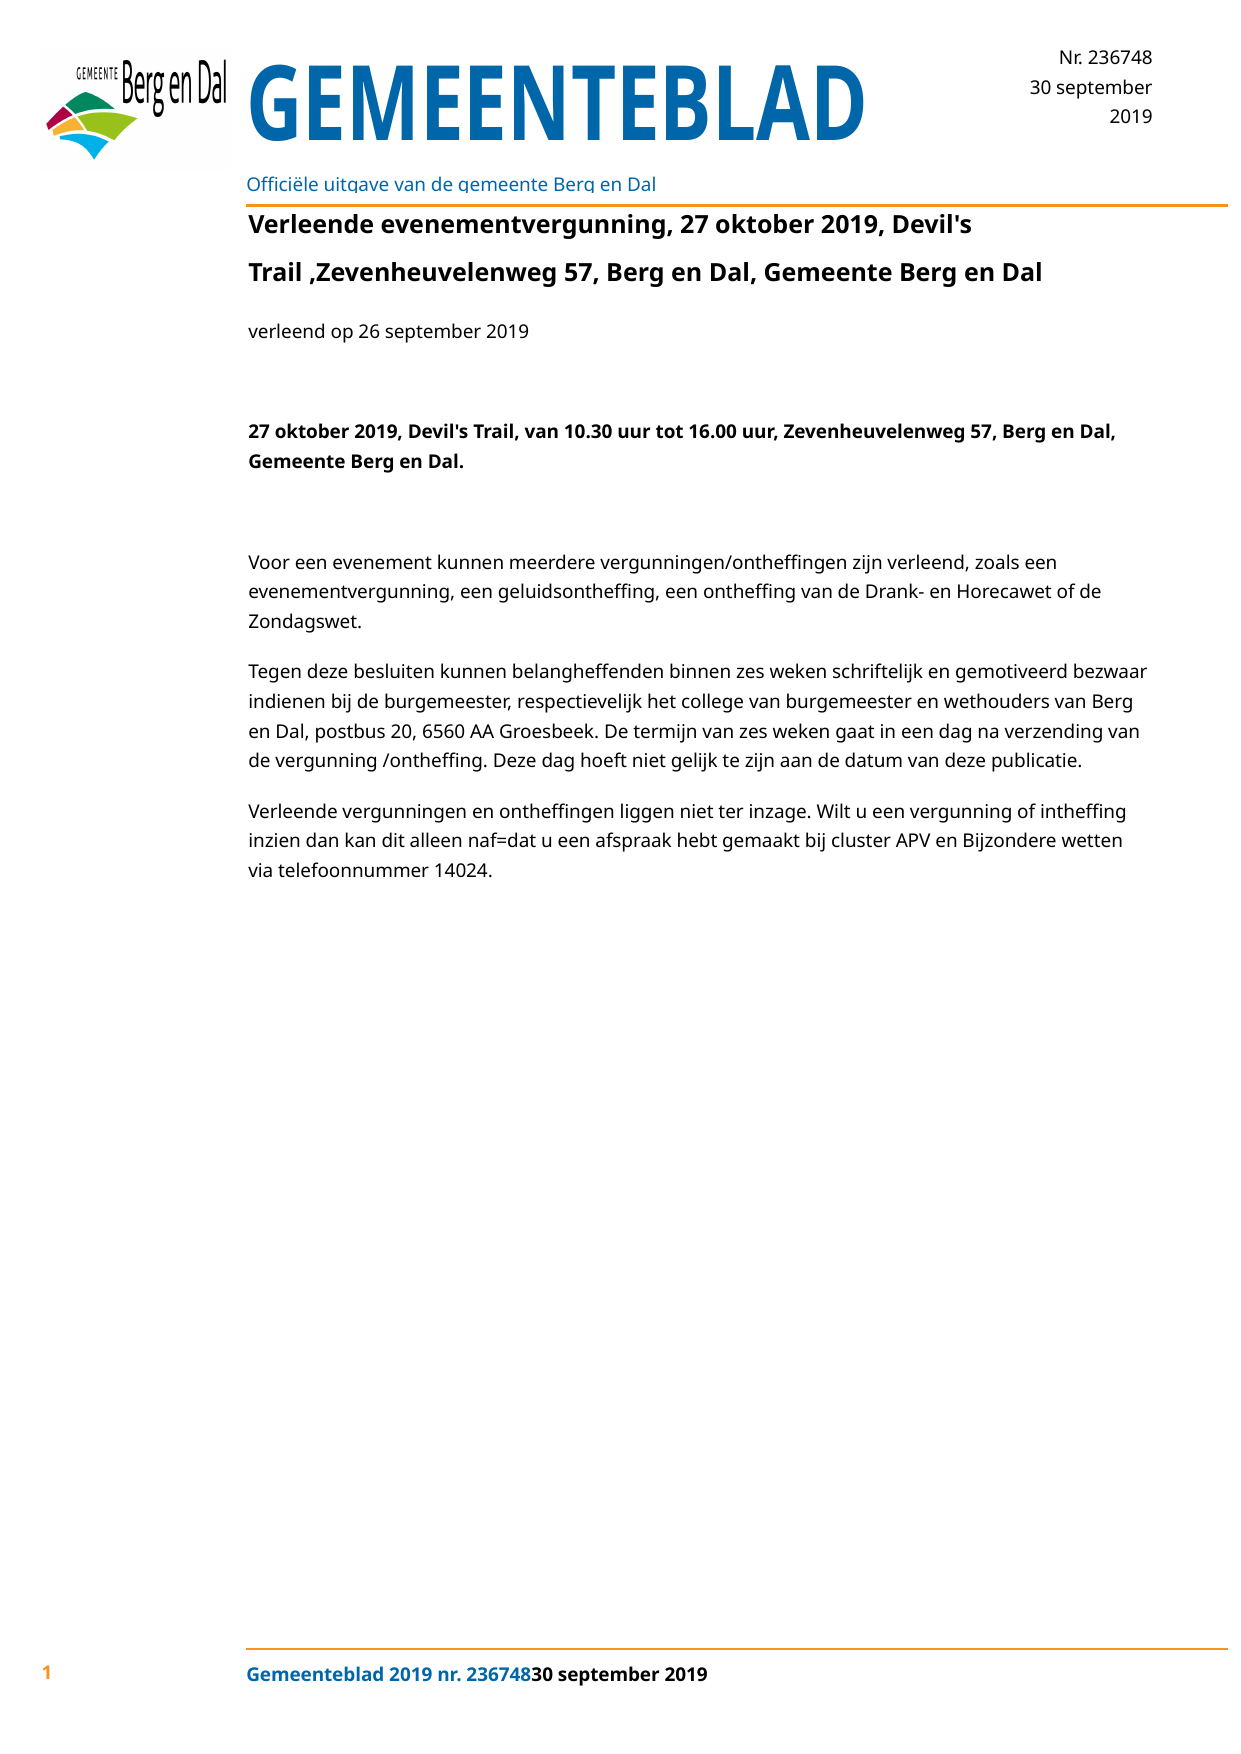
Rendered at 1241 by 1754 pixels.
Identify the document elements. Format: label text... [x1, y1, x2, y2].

picture [41, 47, 231, 172]
text 27 oktober 2019, Devil's Trail, van 10.30 uur tot 16.00 uur, Zevenheuvelenweg 57, Berg en Dal, Gemeente Berg en Dal. [248, 419, 1152, 474]
text Voor een evenement kunnen meerdere vergunningen/ontheffingen zijn verleend, zoals een evenementvergunning, een geluidsontheffing, een ontheffing van de Drank- en Horecawet of de Zondagswet. [248, 549, 1152, 634]
text Tegen deze besluiten kunnen belangheffenden binnen zes weken schriftelijk en gemotiveerd bezwaar indienen bij de burgemeester, respectievelijk het college van burgemeester en wethouders van Berg en Dal, postbus 20, 6560 AA Groesbeek. De termijn van zes weken gaat in een dag na verzending van de vergunning /ontheffing. Deze dag hoeft niet gelijk te zijn aan de datum van deze publicatie. [248, 659, 1152, 773]
text Verleende vergunningen en ontheffingen liggen niet ter inzage. Wilt u een vergunning of intheffing inzien dan kan dit alleen naf=dat u een afspraak hebt gemaakt bij cluster APV en Bijzondere wetten via telefoonnummer 14024. [248, 798, 1152, 883]
text Verleende evenementvergunning, 27 oktober 2019, Devil's Trail ,Zevenheuvelenweg 57, Berg en Dal, Gemeente Berg en Dal [248, 207, 1152, 288]
text verleend op 26 september 2019 [248, 318, 1152, 344]
